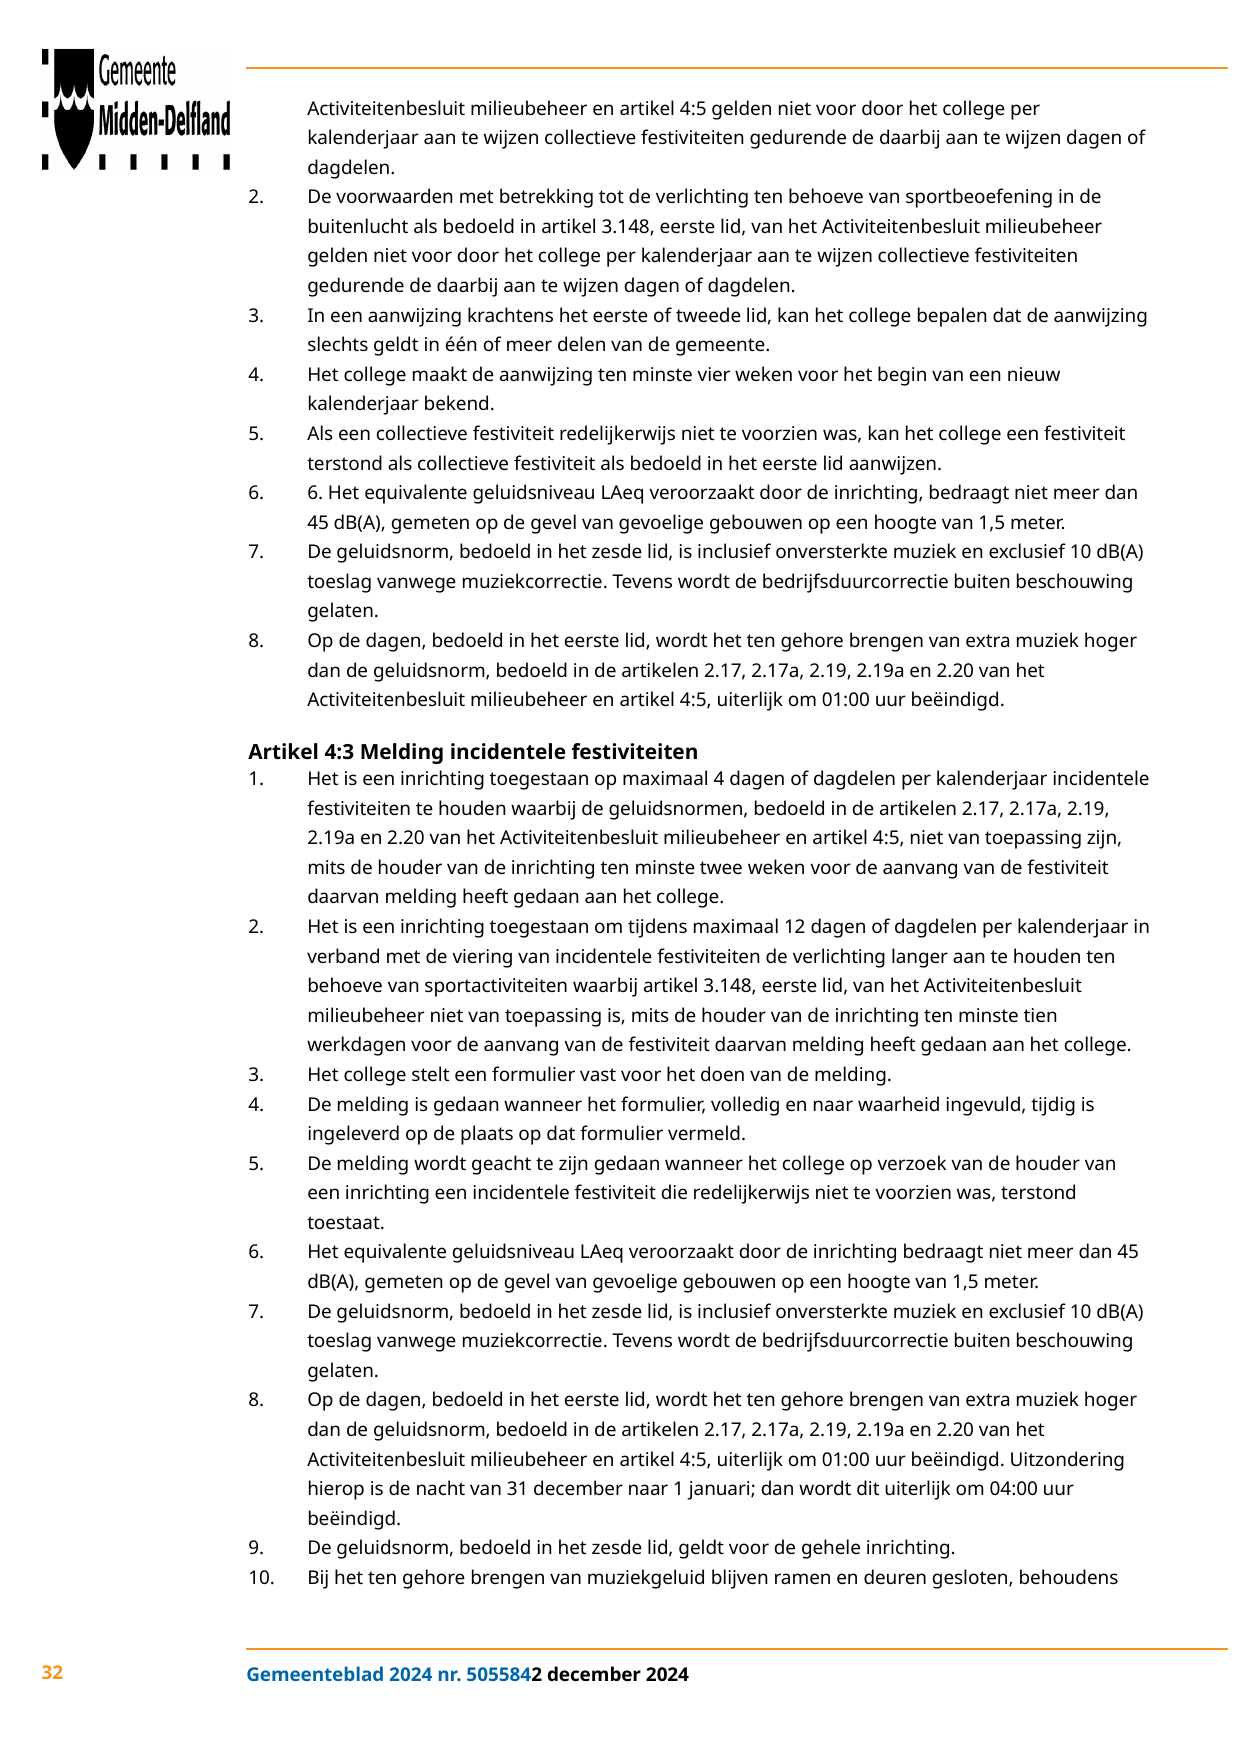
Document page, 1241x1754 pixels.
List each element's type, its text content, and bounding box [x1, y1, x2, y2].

list De geluidsnorm, bedoeld in het zesde lid, is inclusief onversterkte muziek en exclusief 10 dB(A) toeslag vanwege muziekcorrectie. Tevens wordt de bedrijfsduurcorrectie buiten beschouwing gelaten. [248, 1298, 1152, 1383]
list Bij het ten gehore brengen van muziekgeluid blijven ramen en deuren gesloten, behoudens [248, 1564, 1152, 1590]
list De voorwaarden met betrekking tot de verlichting ten behoeve van sportbeoefening in de buitenlucht als bedoeld in artikel 3.148, eerste lid, van het Activiteitenbesluit milieubeheer gelden niet voor door het college per kalenderjaar aan te wijzen collectieve festiviteiten gedurende de daarbij aan te wijzen dagen of dagdelen. [248, 183, 1152, 298]
picture [41, 47, 231, 172]
list Als een collectieve festiviteit redelijkerwijs niet te voorzien was, kan het college een festiviteit terstond als collectieve festiviteit als bedoeld in het eerste lid aanwijzen. [248, 420, 1152, 476]
list De geluidsnorm, bedoeld in het zesde lid, is inclusief onversterkte muziek en exclusief 10 dB(A) toeslag vanwege muziekcorrectie. Tevens wordt de bedrijfsduurcorrectie buiten beschouwing gelaten. [248, 538, 1152, 623]
list Het college stelt een formulier vast voor het doen van de melding. [248, 1061, 1152, 1087]
list Activiteitenbesluit milieubeheer en artikel 4:5 gelden niet voor door het college per kalenderjaar aan te wijzen collectieve festiviteiten gedurende de daarbij aan te wijzen dagen of dagdelen. [248, 95, 1152, 180]
list Op de dagen, bedoeld in het eerste lid, wordt het ten gehore brengen van extra muziek hoger dan de geluidsnorm, bedoeld in de artikelen 2.17, 2.17a, 2.19, 2.19a en 2.20 van het Activiteitenbesluit milieubeheer en artikel 4:5, uiterlijk om 01:00 uur beëindigd. Uitzondering hierop is de nacht van 31 december naar 1 januari; dan wordt dit uiterlijk om 04:00 uur beëindigd. [248, 1387, 1152, 1531]
list Op de dagen, bedoeld in het eerste lid, wordt het ten gehore brengen van extra muziek hoger dan de geluidsnorm, bedoeld in de artikelen 2.17, 2.17a, 2.19, 2.19a en 2.20 van het Activiteitenbesluit milieubeheer en artikel 4:5, uiterlijk om 01:00 uur beëindigd. [248, 627, 1152, 712]
list De melding is gedaan wanneer het formulier, volledig en naar waarheid ingevuld, tijdig is ingeleverd op de plaats op dat formulier vermeld. [248, 1091, 1152, 1146]
list Het equivalente geluidsniveau LAeq veroorzaakt door de inrichting bedraagt niet meer dan 45 dB(A), gemeten op de gevel van gevoelige gebouwen op een hoogte van 1,5 meter. [248, 1239, 1152, 1294]
list De geluidsnorm, bedoeld in het zesde lid, geldt voor de gehele inrichting. [248, 1534, 1152, 1560]
list Het is een inrichting toegestaan op maximaal 4 dagen of dagdelen per kalenderjaar incidentele festiviteiten te houden waarbij de geluidsnormen, bedoeld in de artikelen 2.17, 2.17a, 2.19, 2.19a en 2.20 van het Activiteitenbesluit milieubeheer en artikel 4:5, niet van toepassing zijn, mits de houder van de inrichting ten minste twee weken voor de aanvang van de festiviteit daarvan melding heeft gedaan aan het college. [248, 765, 1152, 909]
list Het college maakt de aanwijzing ten minste vier weken voor het begin van een nieuw kalenderjaar bekend. [248, 361, 1152, 416]
list In een aanwijzing krachtens het eerste of tweede lid, kan het college bepalen dat de aanwijzing slechts geldt in één of meer delen van de gemeente. [248, 302, 1152, 357]
list Het is een inrichting toegestaan om tijdens maximaal 12 dagen of dagdelen per kalenderjaar in verband met de viering van incidentele festiviteiten de verlichting langer aan te houden ten behoeve van sportactiviteiten waarbij artikel 3.148, eerste lid, van het Activiteitenbesluit milieubeheer niet van toepassing is, mits de houder van de inrichting ten minste tien werkdagen voor de aanvang van de festiviteit daarvan melding heeft gedaan aan het college. [248, 913, 1152, 1057]
list De melding wordt geacht te zijn gedaan wanneer het college op verzoek van de houder van een inrichting een incidentele festiviteit die redelijkerwijs niet te voorzien was, terstond toestaat. [248, 1150, 1152, 1235]
list 6. Het equivalente geluidsniveau LAeq veroorzaakt door de inrichting, bedraagt niet meer dan 45 dB(A), gemeten op de gevel van gevoelige gebouwen op een hoogte van 1,5 meter. [248, 479, 1152, 535]
text Artikel 4:3 Melding incidentele festiviteiten [248, 737, 1152, 765]
